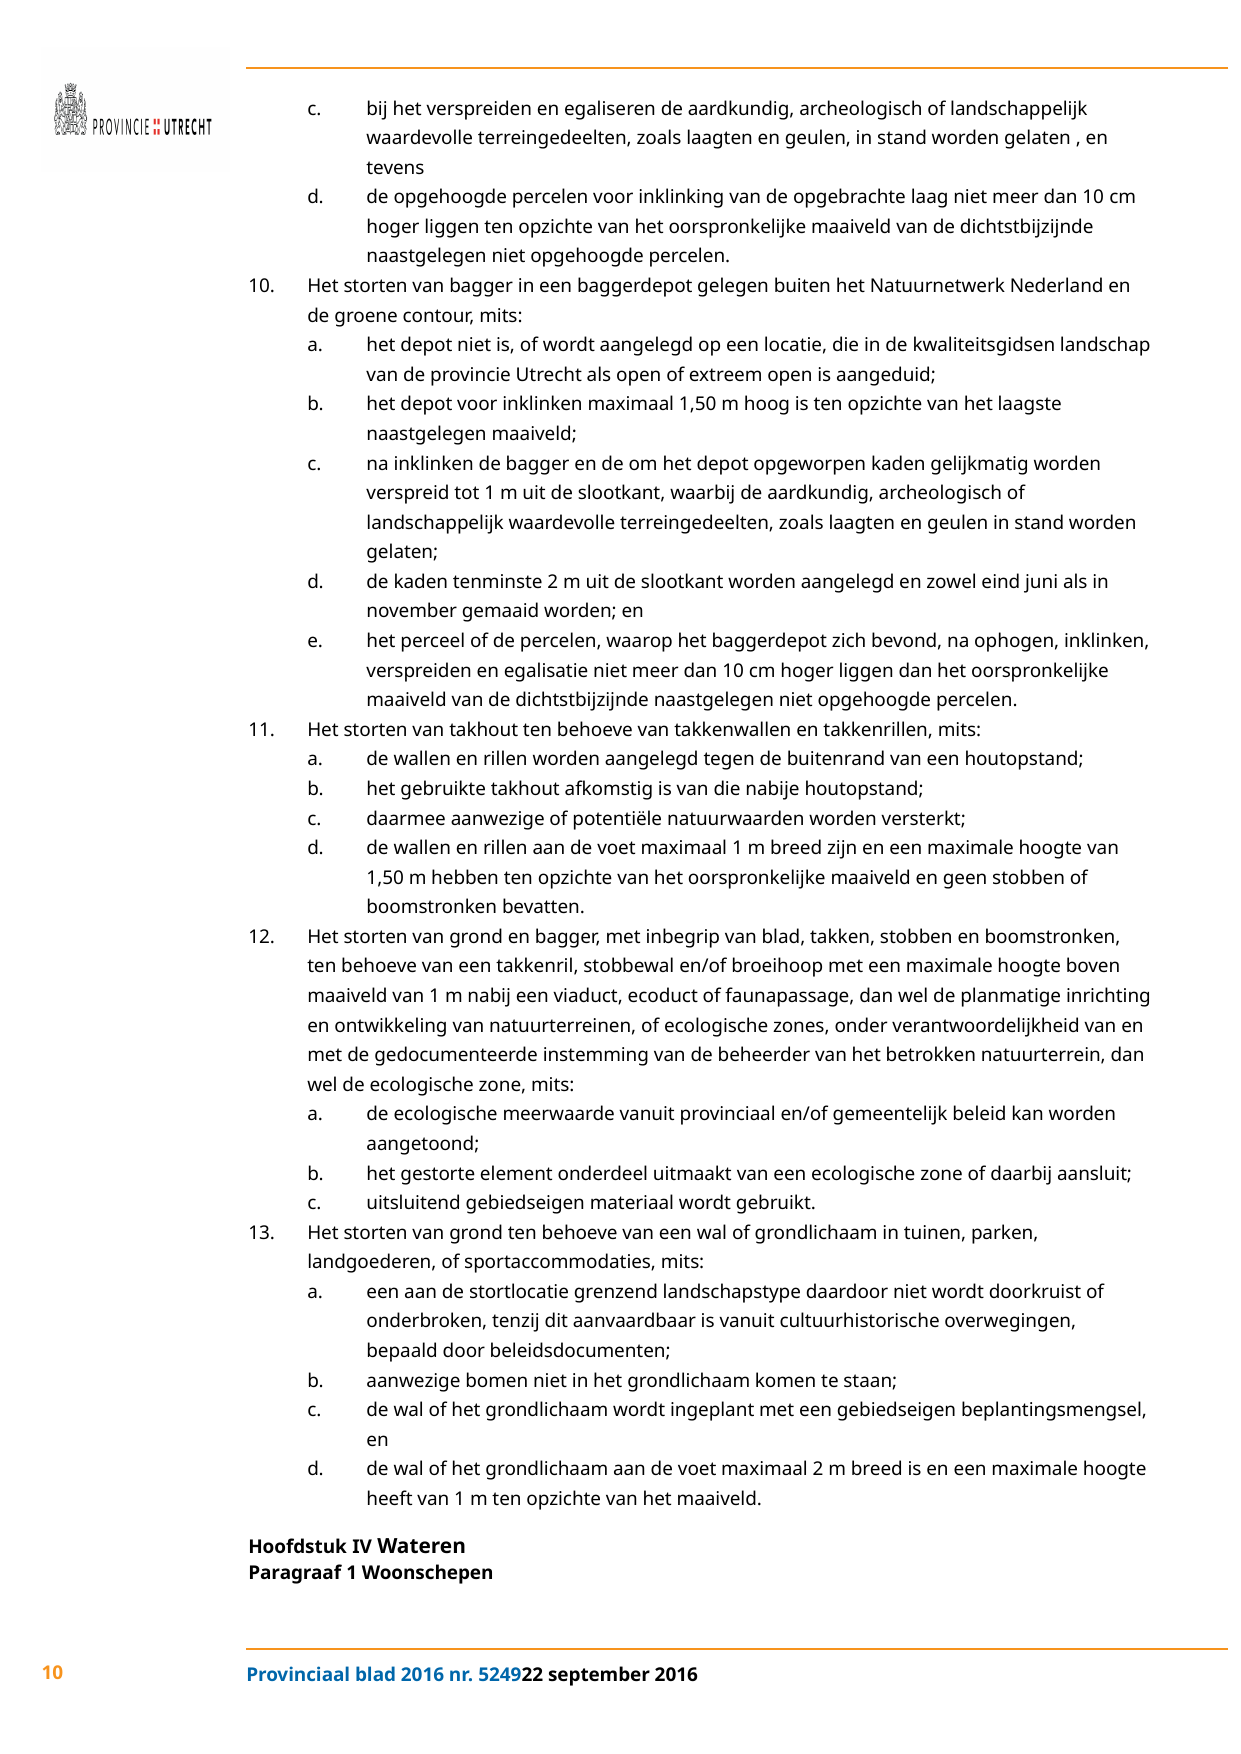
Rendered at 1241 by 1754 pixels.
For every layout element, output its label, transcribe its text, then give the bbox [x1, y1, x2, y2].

list Het storten van grond ten behoeve van een wal of grondlichaam in tuinen, parken, landgoederen, of sportaccommodaties, mits: [248, 1219, 1152, 1274]
text Paragraaf 1 Woonschepen [248, 1559, 1152, 1585]
list het depot niet is, of wordt aangelegd op een locatie, die in de kwaliteitsgidsen landschap van de provincie Utrecht als open of extreem open is aangeduid; [307, 331, 1152, 387]
list de opgehoogde percelen voor inklinking van de opgebrachte laag niet meer dan 10 cm hoger liggen ten opzichte van het oorspronkelijke maaiveld van de dichtstbijzijnde naastgelegen niet opgehoogde percelen. [307, 183, 1152, 268]
list het gestorte element onderdeel uitmaakt van een ecologische zone of daarbij aansluit; [307, 1160, 1152, 1186]
list de kaden tenminste 2 m uit de slootkant worden aangelegd en zowel eind juni als in november gemaaid worden; en [307, 568, 1152, 623]
list Het storten van bagger in een baggerdepot gelegen buiten het Natuurnetwerk Nederland en de groene contour, mits: [248, 272, 1152, 328]
text Hoofdstuk IV Wateren [248, 1531, 1152, 1559]
list na inklinken de bagger en de om het depot opgeworpen kaden gelijkmatig worden verspreid tot 1 m uit de slootkant, waarbij de aardkundig, archeologisch of landschappelijk waardevolle terreingedeelten, zoals laagten en geulen in stand worden gelaten; [307, 450, 1152, 564]
list de wallen en rillen aan de voet maximaal 1 m breed zijn en een maximale hoogte van 1,50 m hebben ten opzichte van het oorspronkelijke maaiveld en geen stobben of boomstronken bevatten. [307, 834, 1152, 919]
list de wal of het grondlichaam aan de voet maximaal 2 m breed is en een maximale hoogte heeft van 1 m ten opzichte van het maaiveld. [307, 1456, 1152, 1511]
list het gebruikte takhout afkomstig is van die nabije houtopstand; [307, 775, 1152, 801]
list de wallen en rillen worden aangelegd tegen de buitenrand van een houtopstand; [307, 746, 1152, 771]
list het depot voor inklinken maximaal 1,50 m hoog is ten opzichte van het laagste naastgelegen maaiveld; [307, 391, 1152, 446]
list Het storten van grond en bagger, met inbegrip van blad, takken, stobben en boomstronken, ten behoeve van een takkenril, stobbewal en/of broeihoop met een maximale hoogte boven maaiveld van 1 m nabij een viaduct, ecoduct of faunapassage, dan wel de planmatige inrichting en ontwikkeling van natuurterreinen, of ecologische zones, onder verantwoordelijkheid van en met de gedocumenteerde instemming van de beheerder van het betrokken natuurterrein, dan wel de ecologische zone, mits: [248, 923, 1152, 1097]
list bij het verspreiden en egaliseren de aardkundig, archeologisch of landschappelijk waardevolle terreingedeelten, zoals laagten en geulen, in stand worden gelaten , en tevens [307, 95, 1152, 180]
list de wal of het grondlichaam wordt ingeplant met een gebiedseigen beplantingsmengsel, en [307, 1396, 1152, 1452]
picture [41, 47, 231, 172]
list uitsluitend gebiedseigen materiaal wordt gebruikt. [307, 1189, 1152, 1215]
list het perceel of de percelen, waarop het baggerdepot zich bevond, na ophogen, inklinken, verspreiden en egalisatie niet meer dan 10 cm hoger liggen dan het oorspronkelijke maaiveld van de dichtstbijzijnde naastgelegen niet opgehoogde percelen. [307, 627, 1152, 712]
list de ecologische meerwaarde vanuit provinciaal en/of gemeentelijk beleid kan worden aangetoond; [307, 1101, 1152, 1156]
list aanwezige bomen niet in het grondlichaam komen te staan; [307, 1367, 1152, 1393]
list daarmee aanwezige of potentiële natuurwaarden worden versterkt; [307, 805, 1152, 831]
list een aan de stortlocatie grenzend landschapstype daardoor niet wordt doorkruist of onderbroken, tenzij dit aanvaardbaar is vanuit cultuurhistorische overwegingen, bepaald door beleidsdocumenten; [307, 1278, 1152, 1363]
list Het storten van takhout ten behoeve van takkenwallen en takkenrillen, mits: [248, 716, 1152, 742]
